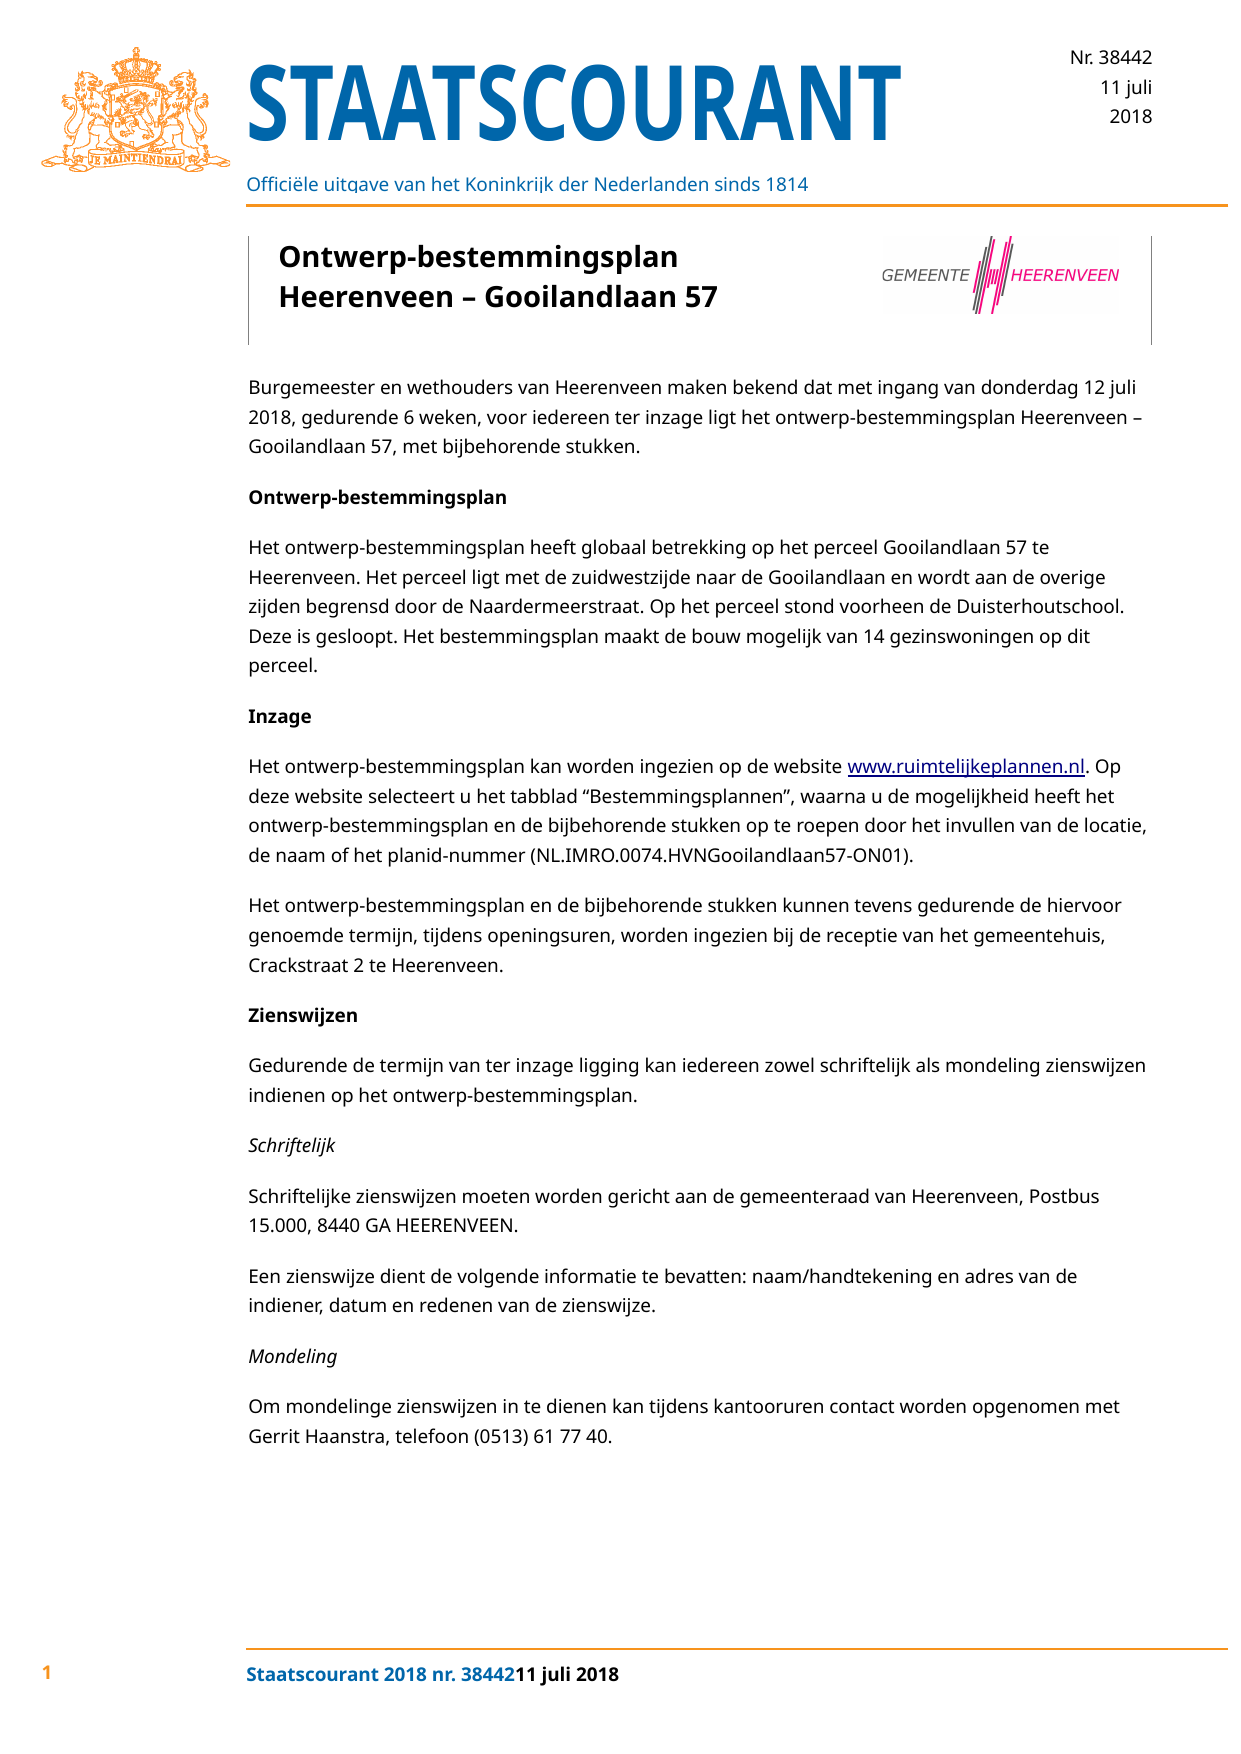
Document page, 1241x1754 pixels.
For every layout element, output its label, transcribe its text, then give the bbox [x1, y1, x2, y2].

text Zienswijzen [248, 1002, 1152, 1028]
text Het ontwerp-bestemmingsplan en de bijbehorende stukken kunnen tevens gedurende de hiervoor genoemde termijn, tijdens openingsuren, worden ingezien bij de receptie van het gemeentehuis, Crackstraat 2 te Heerenveen. [248, 893, 1152, 977]
text Mondeling [248, 1343, 1152, 1369]
text Om mondelinge zienswijzen in te dienen kan tijdens kantooruren contact worden opgenomen met Gerrit Haanstra, telefoon (0513) 61 77 40. [248, 1393, 1152, 1449]
text Ontwerp-bestemmingsplan [248, 484, 1152, 509]
text Het ontwerp-bestemmingsplan kan worden ingezien op de website www.ruimtelijkeplannen.nl. Op deze website selecteert u het tabblad “Bestemmingsplannen”, waarna u de mogelijkheid heeft het ontwerp-bestemmingsplan en de bijbehorende stukken op te roepen door het invullen van de locatie, de naam of het planid-nummer (NL.IMRO.0074.HVNGooilandlaan57-ON01). [248, 753, 1152, 868]
text Een zienswijze dient de volgende informatie te bevatten: naam/handtekening en adres van de indiener, datum en redenen van de zienswijze. [248, 1263, 1152, 1318]
text Schriftelijk [248, 1133, 1152, 1158]
table_header [850, 236, 1151, 345]
picture [41, 47, 231, 172]
text Inzage [248, 703, 1152, 729]
table_header Ontwerp-bestemmingsplan Heerenveen – Gooilandlaan 57 [249, 236, 850, 345]
text Schriftelijke zienswijzen moeten worden gericht aan de gemeenteraad van Heerenveen, Postbus 15.000, 8440 GA HEERENVEEN. [248, 1183, 1152, 1238]
picture [882, 236, 1119, 314]
text Burgemeester en wethouders van Heerenveen maken bekend dat met ingang van donderdag 12 juli 2018, gedurende 6 weken, voor iedereen ter inzage ligt het ontwerp-bestemmingsplan Heerenveen – Gooilandlaan 57, met bijbehorende stukken. [248, 374, 1152, 459]
text Gedurende de termijn van ter inzage ligging kan iedereen zowel schriftelijk als mondeling zienswijzen indienen op het ontwerp-bestemmingsplan. [248, 1053, 1152, 1108]
text Het ontwerp-bestemmingsplan heeft globaal betrekking op het perceel Gooilandlaan 57 te Heerenveen. Het perceel ligt met de zuidwestzijde naar de Gooilandlaan en wordt aan de overige zijden begrensd door de Naardermeerstraat. Op het perceel stond voorheen de Duisterhoutschool. Deze is gesloopt. Het bestemmingsplan maakt de bouw mogelijk van 14 gezinswoningen op dit perceel. [248, 534, 1152, 678]
